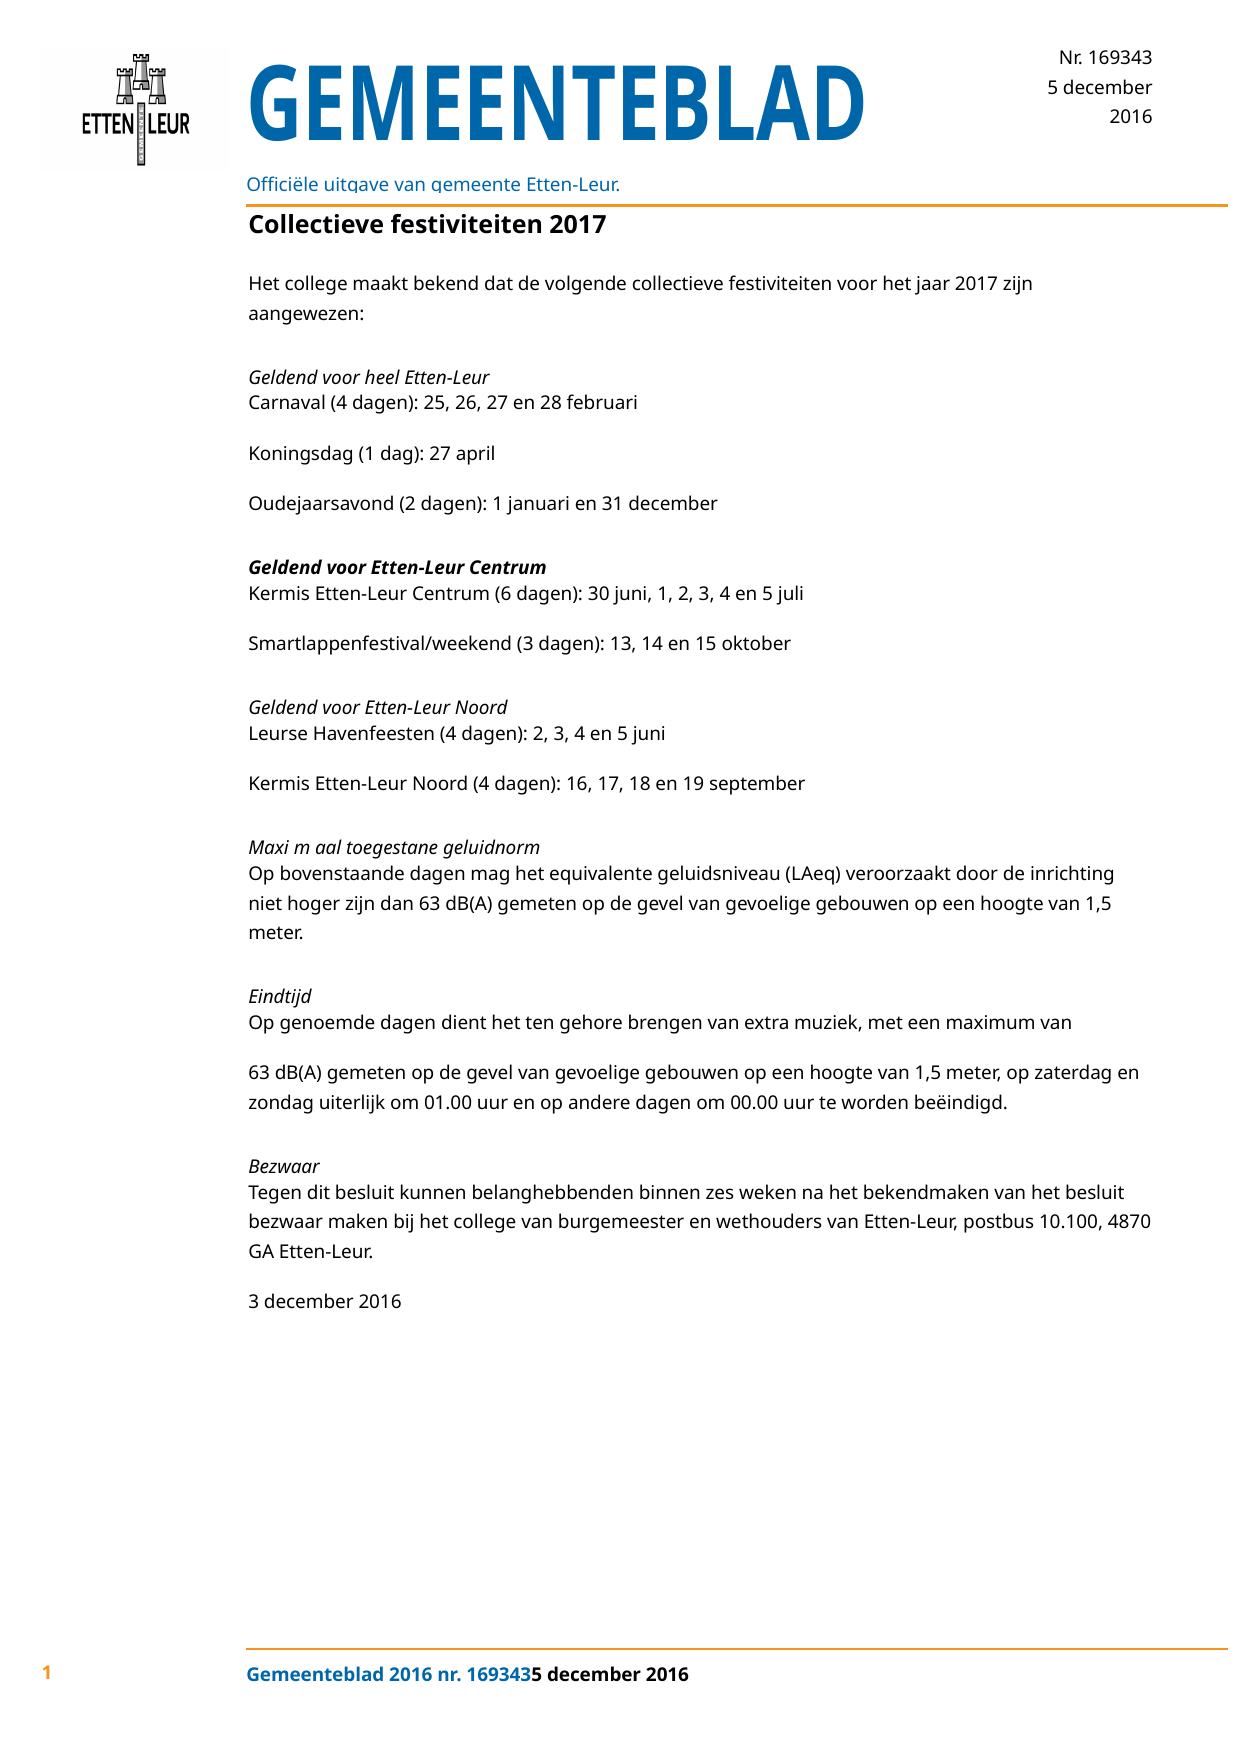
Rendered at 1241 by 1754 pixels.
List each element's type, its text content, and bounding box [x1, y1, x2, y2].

text Oudejaarsavond (2 dagen): 1 januari en 31 december [248, 490, 1152, 516]
text Bezwaar [248, 1153, 1152, 1179]
text Maxi m aal toegestane geluidnorm [248, 834, 1152, 860]
text Smartlappenfestival/weekend (3 dagen): 13, 14 en 15 oktober [248, 631, 1152, 656]
text Geldend voor Etten-Leur Noord [248, 694, 1152, 720]
text Carnaval (4 dagen): 25, 26, 27 en 28 februari [248, 389, 1152, 415]
text Het college maakt bekend dat de volgende collectieve festiviteiten voor het jaar 2017 zijn aangewezen: [248, 270, 1152, 326]
text 3 december 2016 [248, 1288, 1152, 1314]
text Collectieve festiviteiten 2017 [248, 207, 1152, 241]
text Koningsdag (1 dag): 27 april [248, 440, 1152, 466]
text Eindtijd [248, 983, 1152, 1009]
text Geldend voor heel Etten-Leur [248, 364, 1152, 389]
picture [41, 47, 231, 172]
text Leurse Havenfeesten (4 dagen): 2, 3, 4 en 5 juni [248, 720, 1152, 746]
text Kermis Etten-Leur Noord (4 dagen): 16, 17, 18 en 19 september [248, 771, 1152, 796]
text 63 dB(A) gemeten op de gevel van gevoelige gebouwen op een hoogte van 1,5 meter, op zaterdag en zondag uiterlijk om 01.00 uur en op andere dagen om 00.00 uur te worden beëindigd. [248, 1059, 1152, 1115]
text Tegen dit besluit kunnen belanghebbenden binnen zes weken na het bekendmaken van het besluit bezwaar maken bij het college van burgemeester en wethouders van Etten-Leur, postbus 10.100, 4870 GA Etten-Leur. [248, 1179, 1152, 1264]
text Op genoemde dagen dient het ten gehore brengen van extra muziek, met een maximum van [248, 1009, 1152, 1035]
text Kermis Etten-Leur Centrum (6 dagen): 30 juni, 1, 2, 3, 4 en 5 juli [248, 580, 1152, 606]
text Geldend voor Etten-Leur Centrum [248, 554, 1152, 580]
text Op bovenstaande dagen mag het equivalente geluidsniveau (LAeq) veroorzaakt door de inrichting niet hoger zijn dan 63 dB(A) gemeten op de gevel van gevoelige gebouwen op een hoogte van 1,5 meter. [248, 860, 1152, 945]
